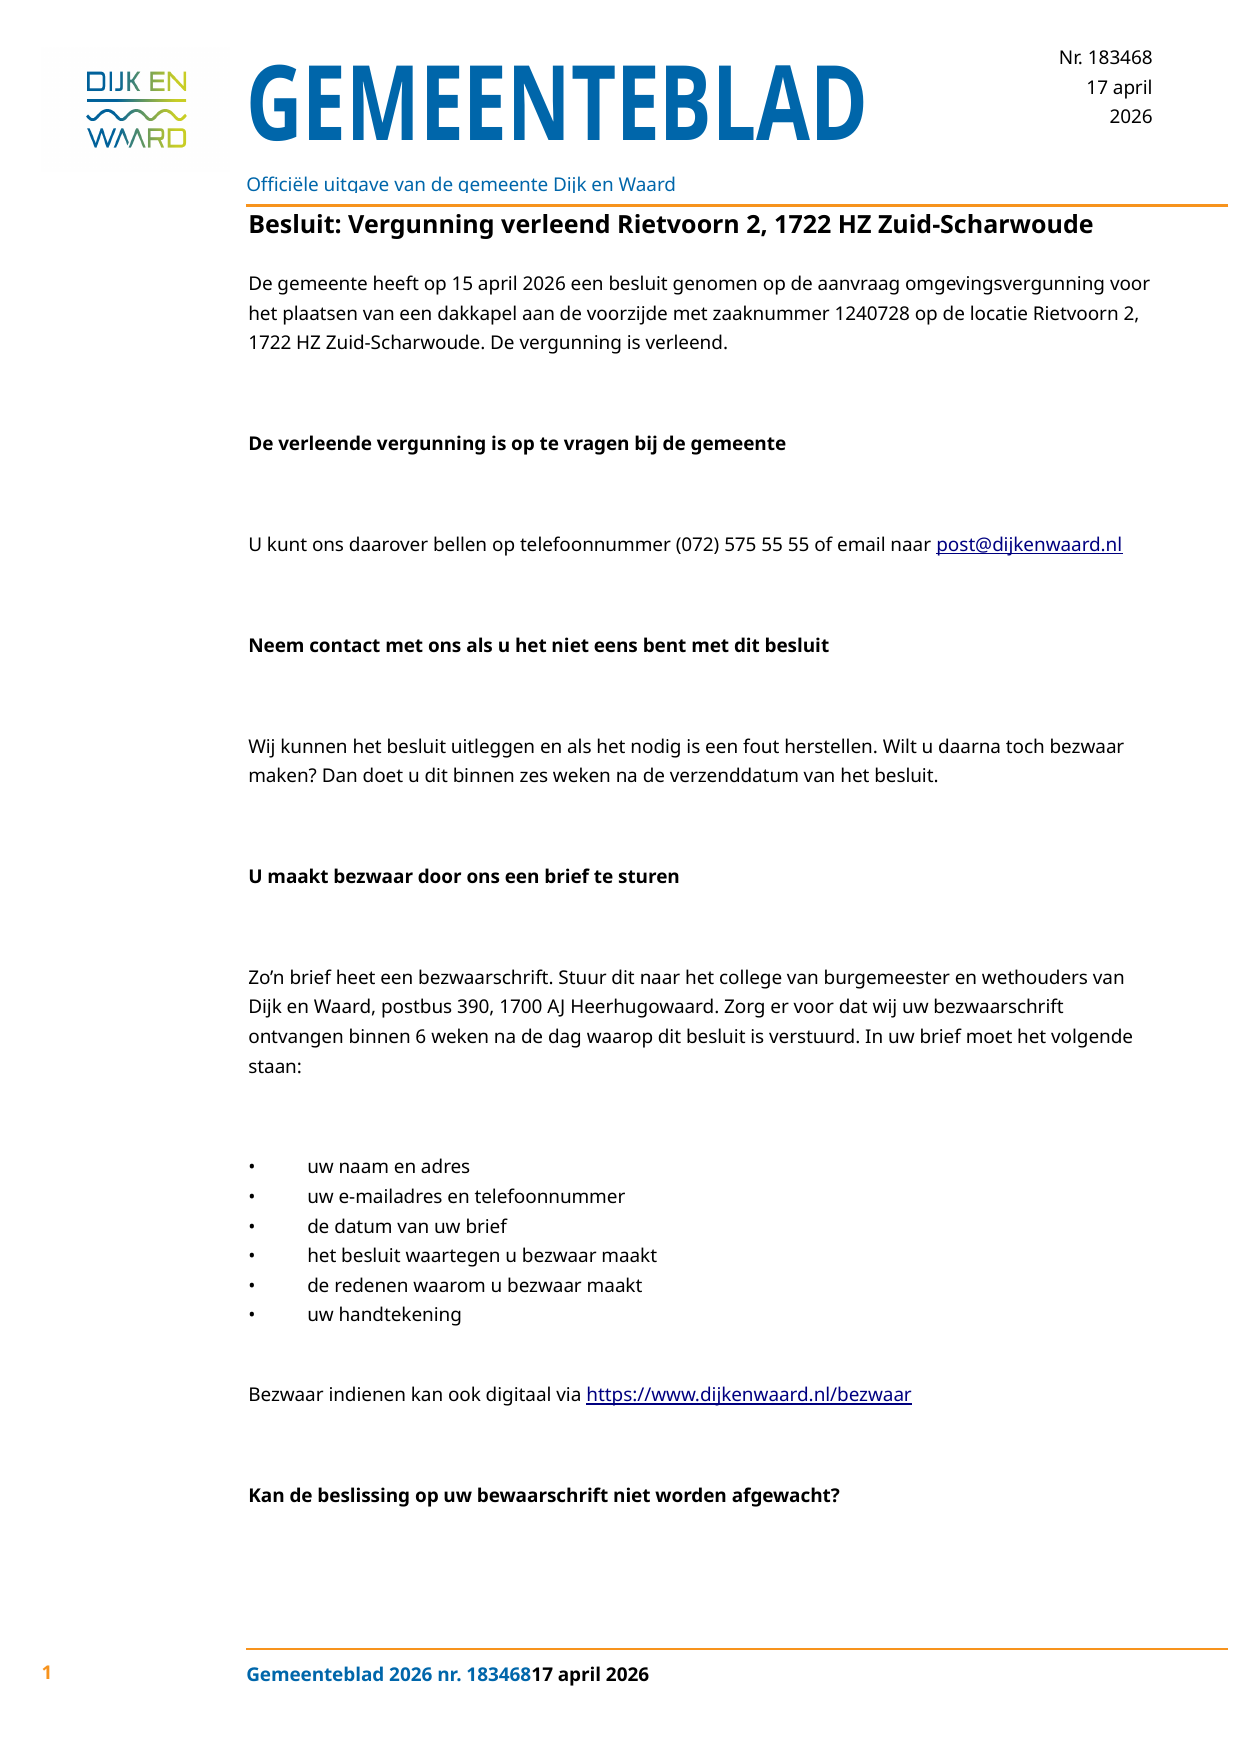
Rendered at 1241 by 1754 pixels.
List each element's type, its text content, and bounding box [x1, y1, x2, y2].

text Zo’n brief heet een bezwaarschrift. Stuur dit naar het college van burgemeester en wethouders van Dijk en Waard, postbus 390, 1700 AJ Heerhugowaard. Zorg er voor dat wij uw bezwaarschrift ontvangen binnen 6 weken na de dag waarop dit besluit is verstuurd. In uw brief moet het volgende staan: [248, 964, 1152, 1078]
text Kan de beslissing op uw bewaarschrift niet worden afgewacht? [248, 1482, 1152, 1508]
text Neem contact met ons als u het niet eens bent met dit besluit [248, 632, 1152, 658]
text U kunt ons daarover bellen op telefoonnummer (072) 575 55 55 of email naar post@dijkenwaard.nl [248, 531, 1152, 557]
list het besluit waartegen u bezwaar maakt [248, 1242, 1152, 1268]
list uw naam en adres [248, 1154, 1152, 1179]
list de redenen waarom u bezwaar maakt [248, 1272, 1152, 1298]
text Wij kunnen het besluit uitleggen en als het nodig is een fout herstellen. Wilt u daarna toch bezwaar maken? Dan doet u dit binnen zes weken na de verzenddatum van het besluit. [248, 733, 1152, 788]
text Bezwaar indienen kan ook digitaal via https://www.dijkenwaard.nl/bezwaar [248, 1382, 1152, 1407]
list de datum van uw brief [248, 1213, 1152, 1238]
list uw handtekening [248, 1302, 1152, 1327]
text Besluit: Vergunning verleend Rietvoorn 2, 1722 HZ Zuid-Scharwoude [248, 207, 1152, 241]
picture [41, 47, 231, 172]
text De gemeente heeft op 15 april 2026 een besluit genomen op de aanvraag omgevingsvergunning voor het plaatsen van een dakkapel aan de voorzijde met zaaknummer 1240728 op de locatie Rietvoorn 2, 1722 HZ Zuid-Scharwoude. De vergunning is verleend. [248, 270, 1152, 355]
text U maakt bezwaar door ons een brief te sturen [248, 863, 1152, 889]
list uw e-mailadres en telefoonnummer [248, 1183, 1152, 1209]
text De verleende vergunning is op te vragen bij de gemeente [248, 430, 1152, 456]
